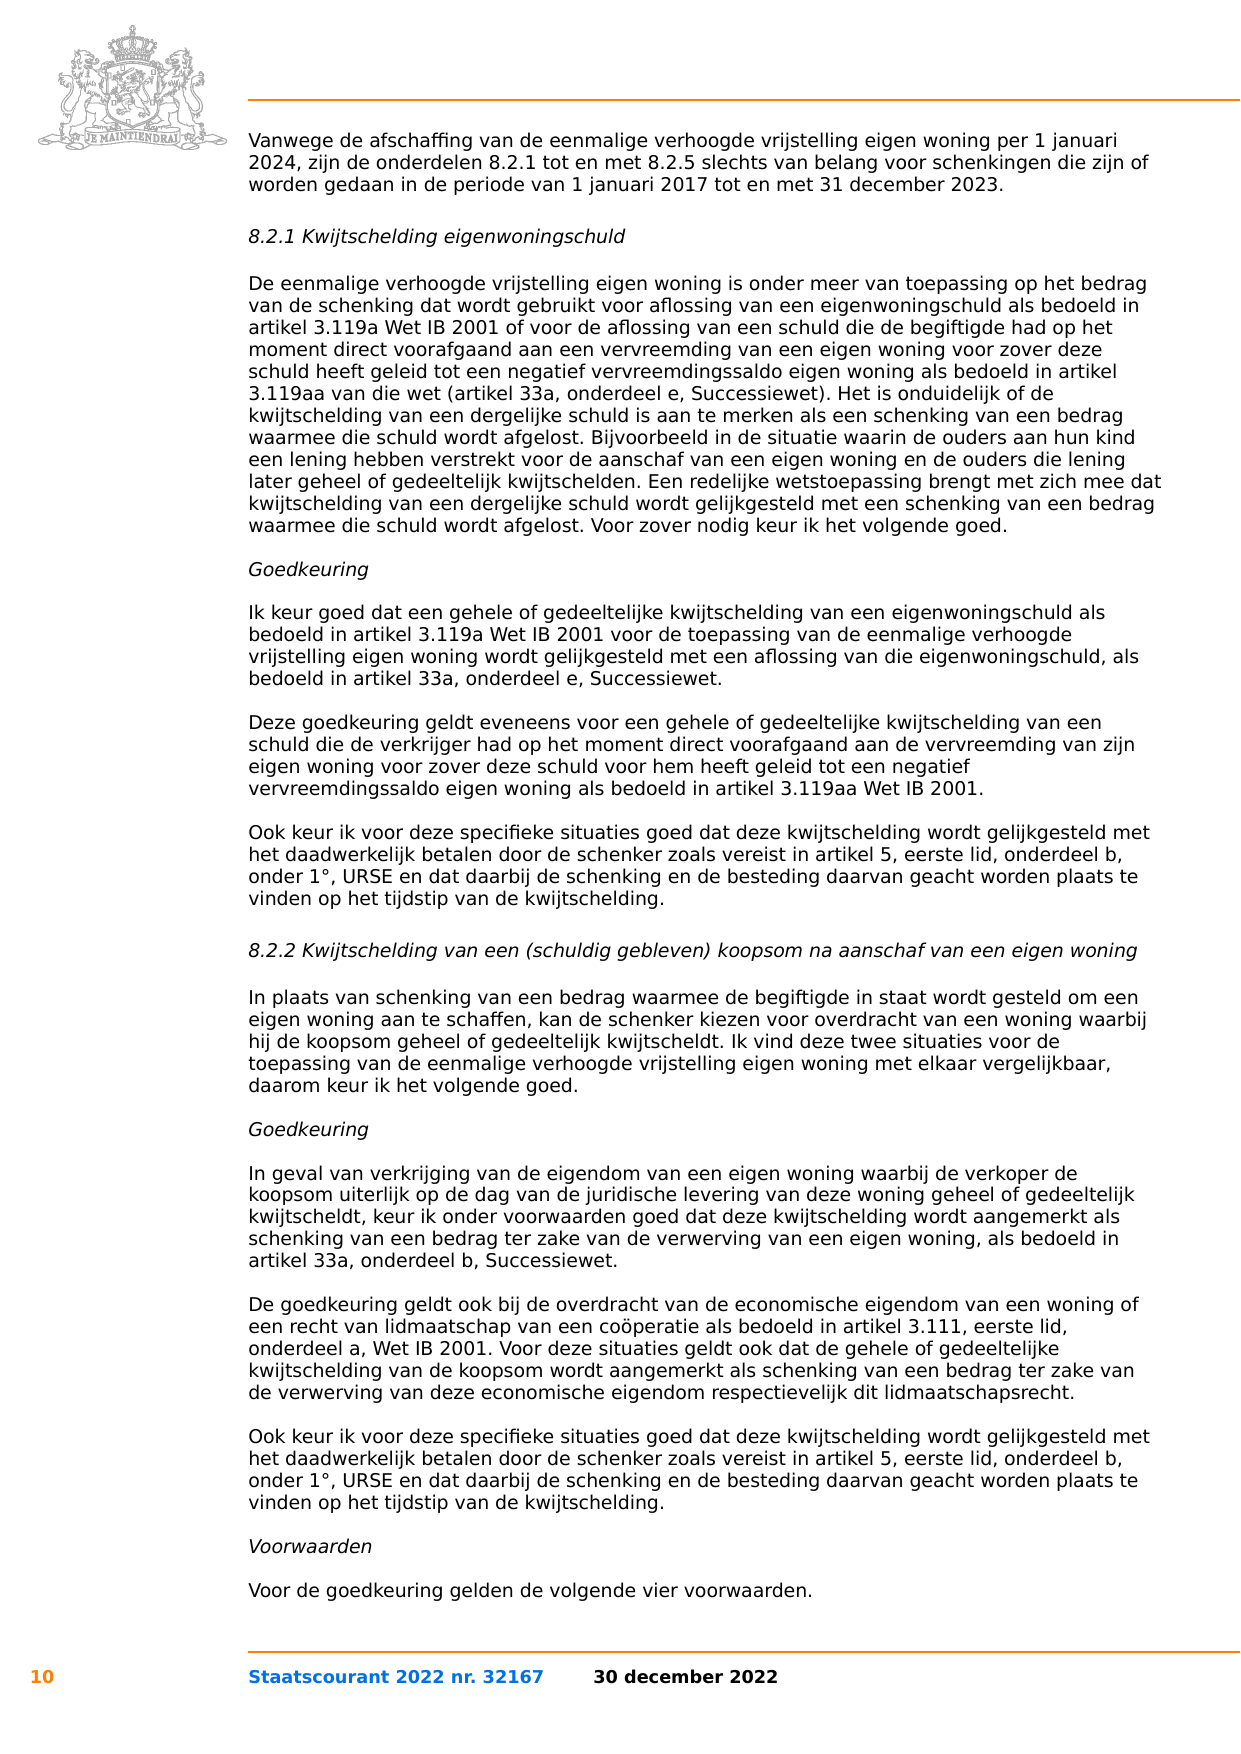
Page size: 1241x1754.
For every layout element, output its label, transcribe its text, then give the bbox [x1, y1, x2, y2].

text Deze goedkeuring geldt eveneens voor een gehele of gedeeltelijke kwijtschelding van een schuld die de verkrijger had op het moment direct voorafgaand aan de vervreemding van zijn eigen woning voor zover deze schuld voor hem heeft geleid tot een negatief vervreemdingssaldo eigen woning als bedoeld in artikel 3.119aa Wet IB 2001. [248, 712, 1163, 800]
text Ook keur ik voor deze specifieke situaties goed dat deze kwijtschelding wordt gelijkgesteld met het daadwerkelijk betalen door de schenker zoals vereist in artikel 5, eerste lid, onderdeel b, onder 1°, URSE en dat daarbij de schenking en de besteding daarvan geacht worden plaats te vinden op het tijdstip van de kwijtschelding. [248, 1426, 1163, 1514]
text De eenmalige verhoogde vrijstelling eigen woning is onder meer van toepassing op het bedrag van de schenking dat wordt gebruikt voor aflossing van een eigenwoningschuld als bedoeld in artikel 3.119a Wet IB 2001 of voor de aflossing van een schuld die de begiftigde had op het moment direct voorafgaand aan een vervreemding van een eigen woning voor zover deze schuld heeft geleid tot een negatief vervreemdingssaldo eigen woning als bedoeld in artikel 3.119aa van die wet (artikel 33a, onderdeel e, Successiewet). Het is onduidelijk of de kwijtschelding van een dergelijke schuld is aan te merken als een schenking van een bedrag waarmee die schuld wordt afgelost. Bijvoorbeeld in de situatie waarin de ouders aan hun kind een lening hebben verstrekt voor de aanschaf van een eigen woning en de ouders die lening later geheel of gedeeltelijk kwijtschelden. Een redelijke wetstoepassing brengt met zich mee dat kwijtschelding van een dergelijke schuld wordt gelijkgesteld met een schenking van een bedrag waarmee die schuld wordt afgelost. Voor zover nodig keur ik het volgende goed. [248, 273, 1163, 537]
subtitle Goedkeuring [248, 1118, 1163, 1141]
subtitle Goedkeuring [248, 558, 1163, 580]
picture [38, 25, 227, 150]
subtitle 8.2.1 Kwijtschelding eigenwoningschuld [248, 226, 1163, 248]
text Ook keur ik voor deze specifieke situaties goed dat deze kwijtschelding wordt gelijkgesteld met het daadwerkelijk betalen door de schenker zoals vereist in artikel 5, eerste lid, onderdeel b, onder 1°, URSE en dat daarbij de schenking en de besteding daarvan geacht worden plaats te vinden op het tijdstip van de kwijtschelding. [248, 822, 1163, 910]
text In plaats van schenking van een bedrag waarmee de begiftigde in staat wordt gesteld om een eigen woning aan te schaffen, kan de schenker kiezen voor overdracht van een woning waarbij hij de koopsom geheel of gedeeltelijk kwijtscheldt. Ik vind deze twee situaties voor de toepassing van de eenmalige verhoogde vrijstelling eigen woning met elkaar vergelijkbaar, daarom keur ik het volgende goed. [248, 987, 1163, 1097]
subtitle Voorwaarden [248, 1536, 1163, 1558]
text Vanwege de afschaffing van de eenmalige verhoogde vrijstelling eigen woning per 1 januari 2024, zijn de onderdelen 8.2.1 tot en met 8.2.5 slechts van belang voor schenkingen die zijn of worden gedaan in de periode van 1 januari 2017 tot en met 31 december 2023. [248, 130, 1163, 196]
text Ik keur goed dat een gehele of gedeeltelijke kwijtschelding van een eigenwoningschuld als bedoeld in artikel 3.119a Wet IB 2001 voor de toepassing van de eenmalige verhoogde vrijstelling eigen woning wordt gelijkgesteld met een aflossing van die eigenwoningschuld, als bedoeld in artikel 33a, onderdeel e, Successiewet. [248, 602, 1163, 690]
subtitle 8.2.2 Kwijtschelding van een (schuldig gebleven) koopsom na aanschaf van een eigen woning [248, 940, 1163, 962]
text De goedkeuring geldt ook bij de overdracht van de economische eigendom van een woning of een recht van lidmaatschap van een coöperatie als bedoeld in artikel 3.111, eerste lid, onderdeel a, Wet IB 2001. Voor deze situaties geldt ook dat de gehele of gedeeltelijke kwijtschelding van de koopsom wordt aangemerkt als schenking van een bedrag ter zake van de verwerving van deze economische eigendom respectievelijk dit lidmaatschapsrecht. [248, 1294, 1163, 1404]
text Voor de goedkeuring gelden de volgende vier voorwaarden. [248, 1579, 1163, 1602]
text In geval van verkrijging van de eigendom van een eigen woning waarbij de verkoper de koopsom uiterlijk op de dag van de juridische levering van deze woning geheel of gedeeltelijk kwijtscheldt, keur ik onder voorwaarden goed dat deze kwijtschelding wordt aangemerkt als schenking van een bedrag ter zake van de verwerving van een eigen woning, als bedoeld in artikel 33a, onderdeel b, Successiewet. [248, 1162, 1163, 1272]
